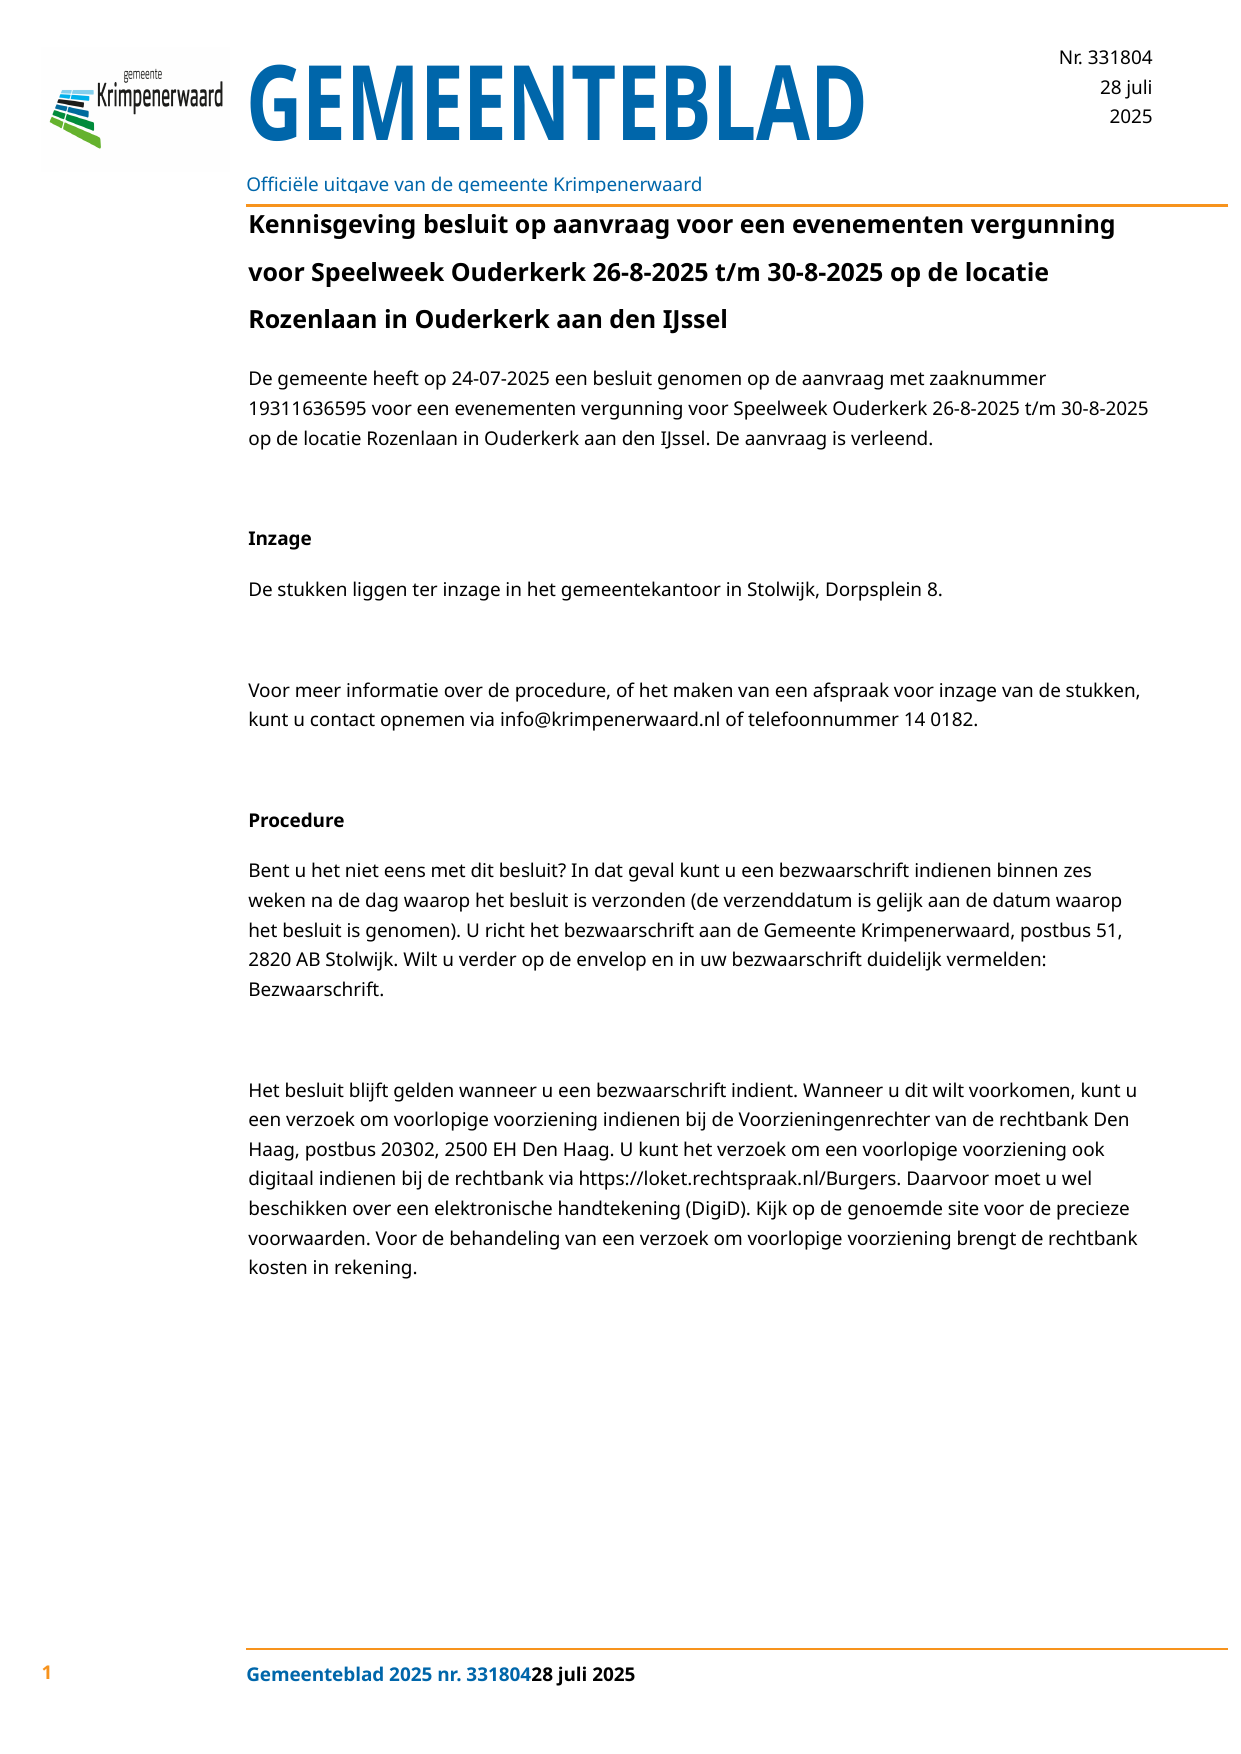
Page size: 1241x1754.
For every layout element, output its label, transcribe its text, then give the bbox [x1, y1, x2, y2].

text De gemeente heeft op 24-07-2025 een besluit genomen op de aanvraag met zaaknummer 19311636595 voor een evenementen vergunning voor Speelweek Ouderkerk 26-8-2025 t/m 30-8-2025 op de locatie Rozenlaan in Ouderkerk aan den IJssel. De aanvraag is verleend. [248, 366, 1152, 450]
picture [41, 47, 231, 172]
text Kennisgeving besluit op aanvraag voor een evenementen vergunning voor Speelweek Ouderkerk 26-8-2025 t/m 30-8-2025 op de locatie Rozenlaan in Ouderkerk aan den IJssel [248, 207, 1152, 336]
text Voor meer informatie over de procedure, of het maken van een afspraak voor inzage van de stukken, kunt u contact opnemen via info@krimpenerwaard.nl of telefoonnummer 14 0182. [248, 677, 1152, 732]
text Het besluit blijft gelden wanneer u een bezwaarschrift indient. Wanneer u dit wilt voorkomen, kunt u een verzoek om voorlopige voorziening indienen bij de Voorzieningenrechter van de rechtbank Den Haag, postbus 20302, 2500 EH Den Haag. U kunt het verzoek om een voorlopige voorziening ook digitaal indienen bij de rechtbank via https://loket.rechtspraak.nl/Burgers. Daarvoor moet u wel beschikken over een elektronische handtekening (DigiD). Kijk op de genoemde site voor de precieze voorwaarden. Voor de behandeling van een verzoek om voorlopige voorziening brengt de rechtbank kosten in rekening. [248, 1077, 1152, 1280]
text Bent u het niet eens met dit besluit? In dat geval kunt u een bezwaarschrift indienen binnen zes weken na de dag waarop het besluit is verzonden (de verzenddatum is gelijk aan de datum waarop het besluit is genomen). U richt het bezwaarschrift aan de Gemeente Krimpenerwaard, postbus 51, 2820 AB Stolwijk. Wilt u verder op de envelop en in uw bezwaarschrift duidelijk vermelden: Bezwaarschrift. [248, 858, 1152, 1002]
text Inzage [248, 526, 1152, 551]
text De stukken liggen ter inzage in het gemeentekantoor in Stolwijk, Dorpsplein 8. [248, 576, 1152, 602]
text Procedure [248, 807, 1152, 833]
